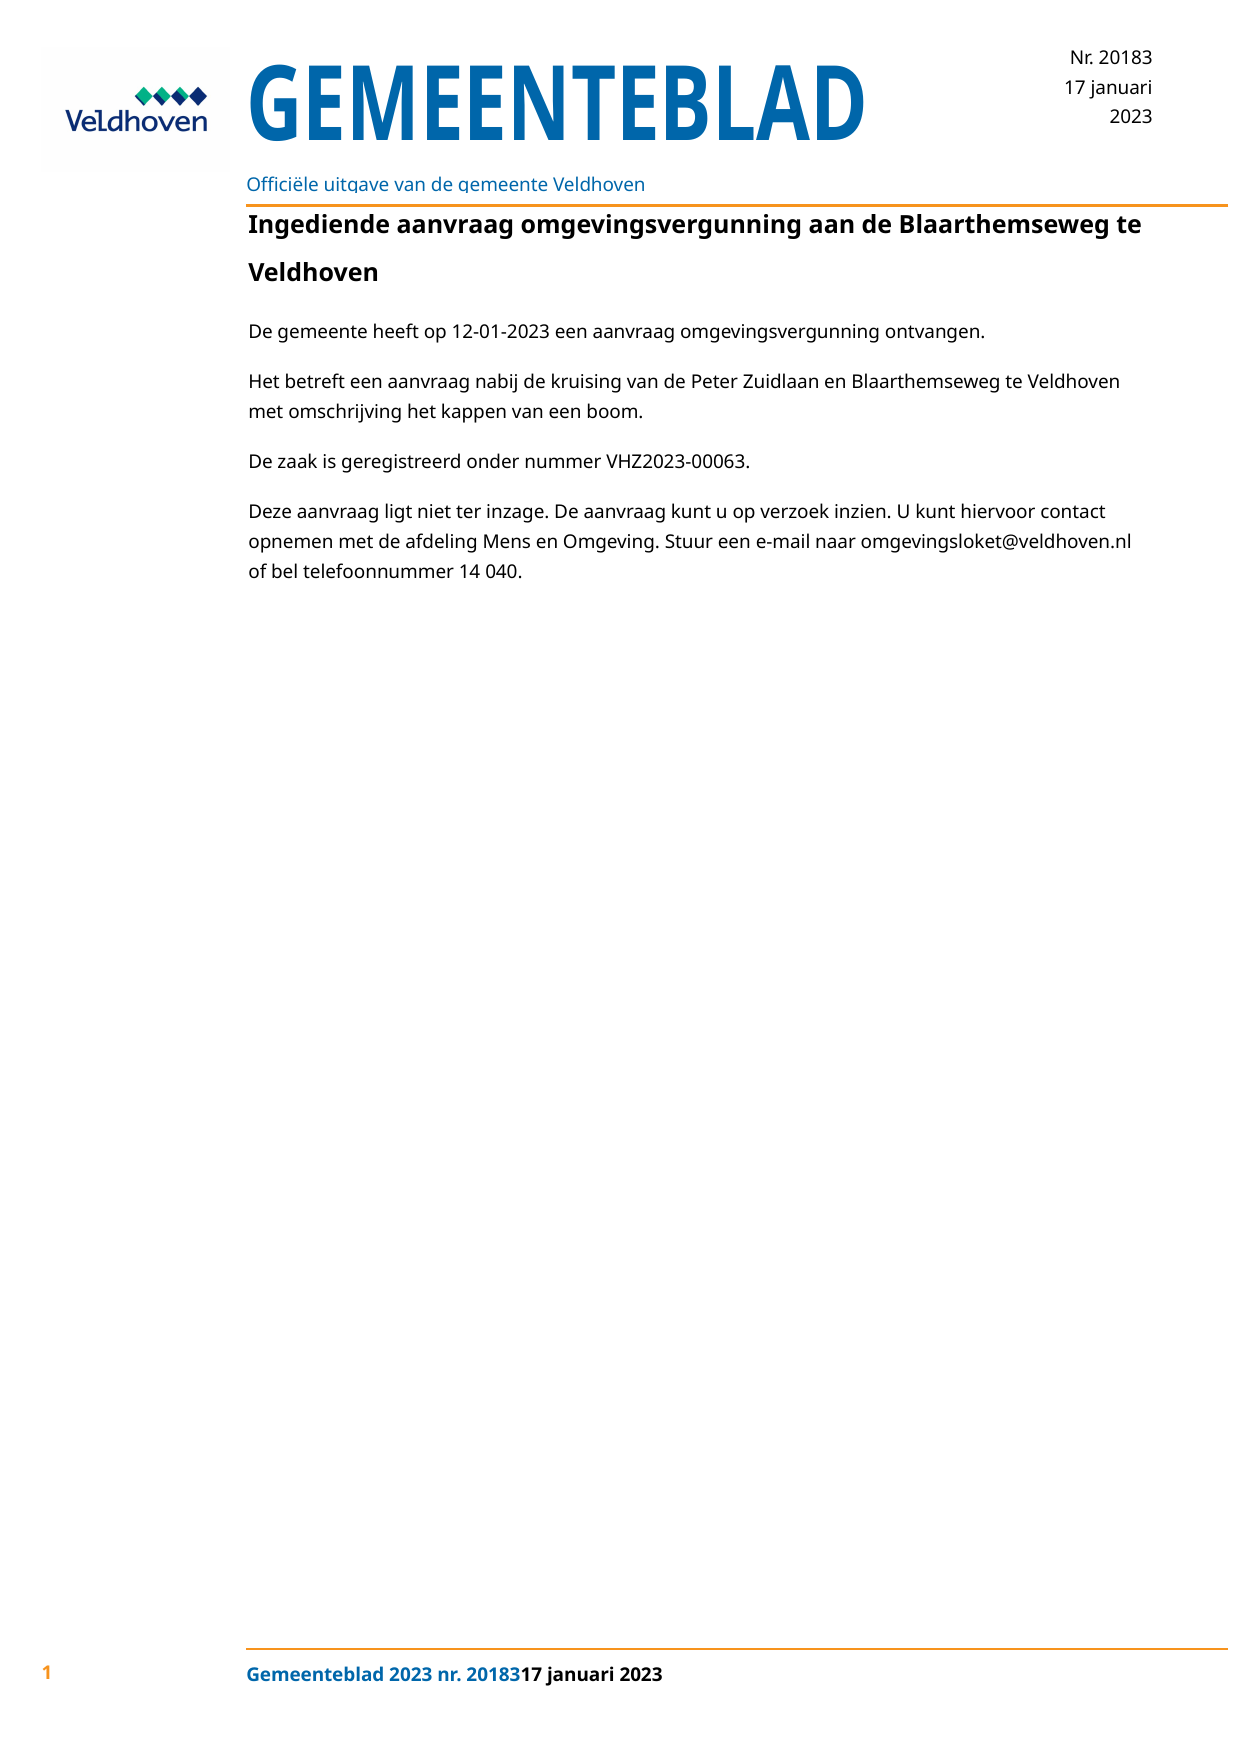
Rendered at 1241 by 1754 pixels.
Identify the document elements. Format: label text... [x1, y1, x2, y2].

text Het betreft een aanvraag nabij de kruising van de Peter Zuidlaan en Blaarthemseweg te Veldhoven met omschrijving het kappen van een boom. [248, 368, 1152, 424]
text Deze aanvraag ligt niet ter inzage. De aanvraag kunt u op verzoek inzien. U kunt hiervoor contact opnemen met de afdeling Mens en Omgeving. Stuur een e-mail naar omgevingsloket@veldhoven.nl of bel telefoonnummer 14 040. [248, 499, 1152, 584]
picture [41, 47, 231, 172]
text De zaak is geregistreerd onder nummer VHZ2023-00063. [248, 448, 1152, 474]
text De gemeente heeft op 12-01-2023 een aanvraag omgevingsvergunning ontvangen. [248, 318, 1152, 344]
text Ingediende aanvraag omgevingsvergunning aan de Blaarthemseweg te Veldhoven [248, 207, 1152, 288]
